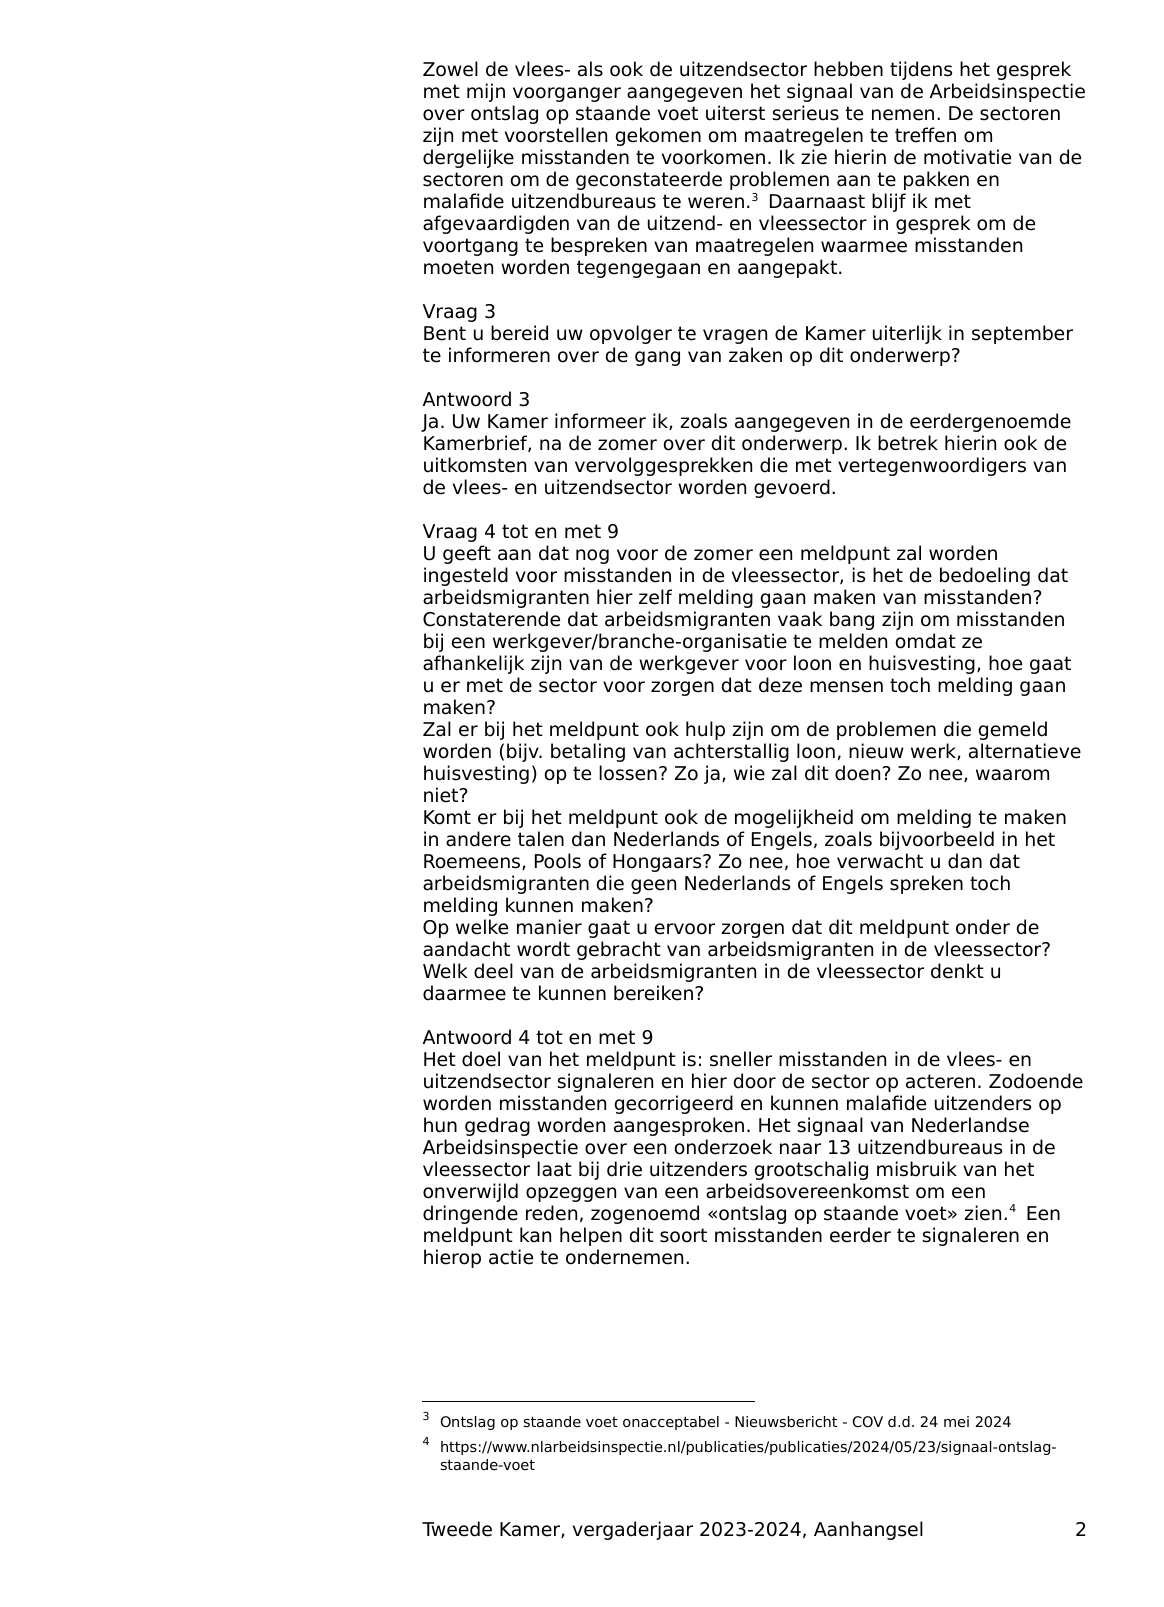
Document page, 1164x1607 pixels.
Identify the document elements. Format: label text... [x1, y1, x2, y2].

text Welk deel van de arbeidsmigranten in de vleessector denkt u daarmee te kunnen bereiken? [422, 961, 1087, 1005]
text Ontslag op staande voet onacceptabel - Nieuwsbericht - COV d.d. 24 mei 2024 [422, 1410, 1087, 1432]
text Op welke manier gaat u ervoor zorgen dat dit meldpunt onder de aandacht wordt gebracht van arbeidsmigranten in de vleessector? [422, 917, 1087, 961]
text Ja. Uw Kamer informeer ik, zoals aangegeven in de eerdergenoemde Kamerbrief, na de zomer over dit onderwerp. Ik betrek hierin ook de uitkomsten van vervolggesprekken die met vertegenwoordigers van de vlees- en uitzendsector worden gevoerd. [422, 411, 1087, 499]
text Bent u bereid uw opvolger te vragen de Kamer uiterlijk in september te informeren over de gang van zaken op dit onderwerp? [422, 323, 1087, 367]
text Komt er bij het meldpunt ook de mogelijkheid om melding te maken in andere talen dan Nederlands of Engels, zoals bijvoorbeeld in het Roemeens, Pools of Hongaars? Zo nee, hoe verwacht u dan dat arbeidsmigranten die geen Nederlands of Engels spreken toch melding kunnen maken? [422, 807, 1087, 917]
text Zowel de vlees- als ook de uitzendsector hebben tijdens het gesprek met mijn voorganger aangegeven het signaal van de Arbeidsinspectie over ontslag op staande voet uiterst serieus te nemen. De sectoren zijn met voorstellen gekomen om maatregelen te treffen om dergelijke misstanden te voorkomen. Ik zie hierin de motivatie van de sectoren om de geconstateerde problemen aan te pakken en malafide uitzendbureaus te weren. Daarnaast blijf ik met afgevaardigden van de uitzend- en vleessector in gesprek om de voortgang te bespreken van maatregelen waarmee misstanden moeten worden tegengegaan en aangepakt. [422, 59, 1087, 279]
text Antwoord 4 tot en met 9 [422, 1027, 1087, 1049]
text U geeft aan dat nog voor de zomer een meldpunt zal worden ingesteld voor misstanden in de vleessector, is het de bedoeling dat arbeidsmigranten hier zelf melding gaan maken van misstanden? [422, 543, 1087, 609]
text Vraag 4 tot en met 9 [422, 521, 1087, 543]
text Constaterende dat arbeidsmigranten vaak bang zijn om misstanden bij een werkgever/branche-organisatie te melden omdat ze afhankelijk zijn van de werkgever voor loon en huisvesting, hoe gaat u er met de sector voor zorgen dat deze mensen toch melding gaan maken? [422, 609, 1087, 719]
text Het doel van het meldpunt is: sneller misstanden in de vlees- en uitzendsector signaleren en hier door de sector op acteren. Zodoende worden misstanden gecorrigeerd en kunnen malafide uitzenders op hun gedrag worden aangesproken. Het signaal van Nederlandse Arbeidsinspectie over een onderzoek naar 13 uitzendbureaus in de vleessector laat bij drie uitzenders grootschalig misbruik van het onverwijld opzeggen van een arbeidsovereenkomst om een dringende reden, zogenoemd «ontslag op staande voet» zien. Een meldpunt kan helpen dit soort misstanden eerder te signaleren en hierop actie te ondernemen. [422, 1049, 1087, 1269]
text Antwoord 3 [422, 389, 1087, 411]
text Zal er bij het meldpunt ook hulp zijn om de problemen die gemeld worden (bijv. betaling van achterstallig loon, nieuw werk, alternatieve huisvesting) op te lossen? Zo ja, wie zal dit doen? Zo nee, waarom niet? [422, 719, 1087, 807]
text https://www.nlarbeidsinspectie.nl/publicaties/publicaties/2024/05/23/signaal-ontslag-staande-voet [422, 1435, 1087, 1474]
text Vraag 3 [422, 301, 1087, 323]
